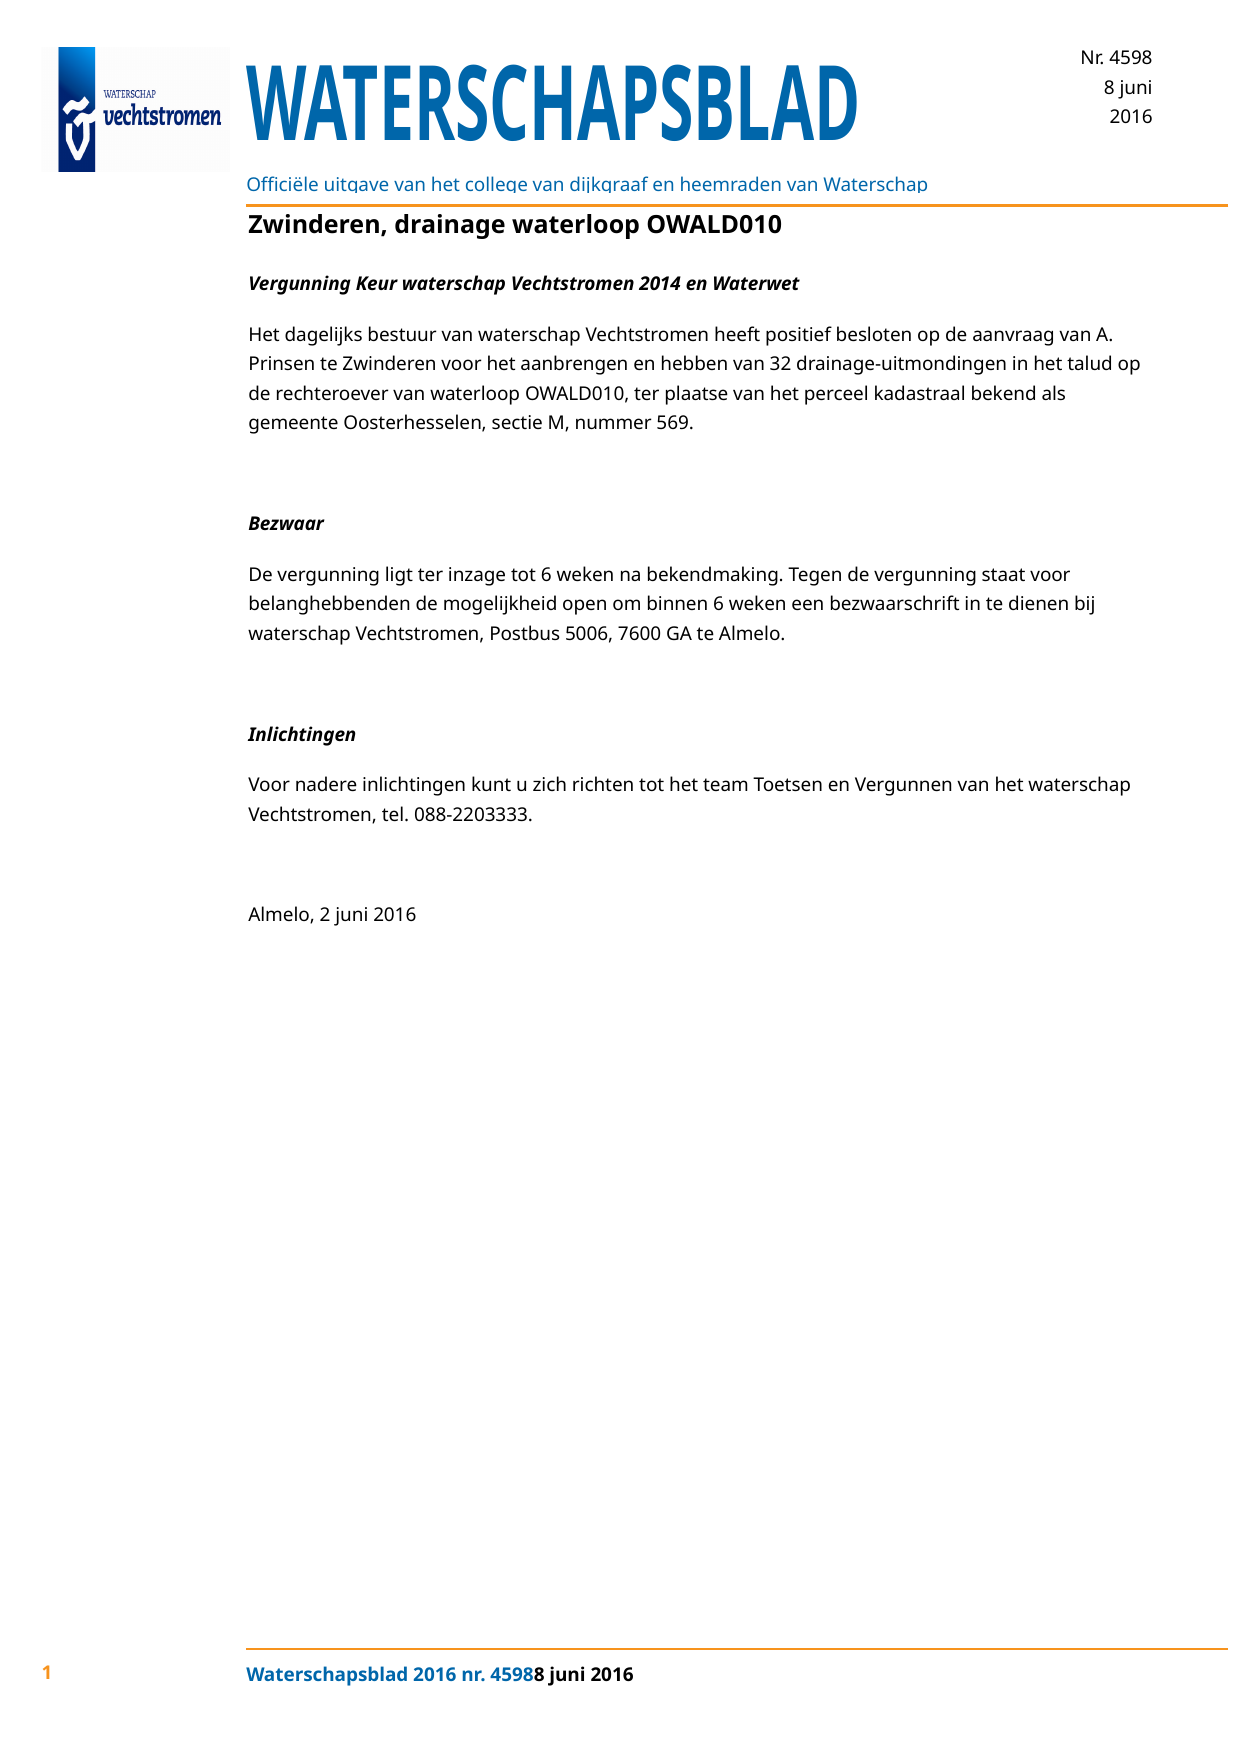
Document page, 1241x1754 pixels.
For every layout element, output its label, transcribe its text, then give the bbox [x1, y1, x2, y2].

text Almelo, 2 juni 2016 [248, 902, 1152, 927]
picture [41, 47, 231, 172]
text De vergunning ligt ter inzage tot 6 weken na bekendmaking. Tegen de vergunning staat voor belanghebbenden de mogelijkheid open om binnen 6 weken een bezwaarschrift in te dienen bij waterschap Vechtstromen, Postbus 5006, 7600 GA te Almelo. [248, 561, 1152, 646]
text Voor nadere inlichtingen kunt u zich richten tot het team Toetsen en Vergunnen van het waterschap Vechtstromen, tel. 088-2203333. [248, 771, 1152, 826]
text Het dagelijks bestuur van waterschap Vechtstromen heeft positief besloten op de aanvraag van A. Prinsen te Zwinderen voor het aanbrengen en hebben van 32 drainage-uitmondingen in het talud op de rechteroever van waterloop OWALD010, ter plaatse van het perceel kadastraal bekend als gemeente Oosterhesselen, sectie M, nummer 569. [248, 321, 1152, 435]
text Inlichtingen [248, 721, 1152, 746]
text Zwinderen, drainage waterloop OWALD010 [248, 207, 1152, 241]
text Vergunning Keur waterschap Vechtstromen 2014 en Waterwet [248, 270, 1152, 296]
text Bezwaar [248, 510, 1152, 536]
